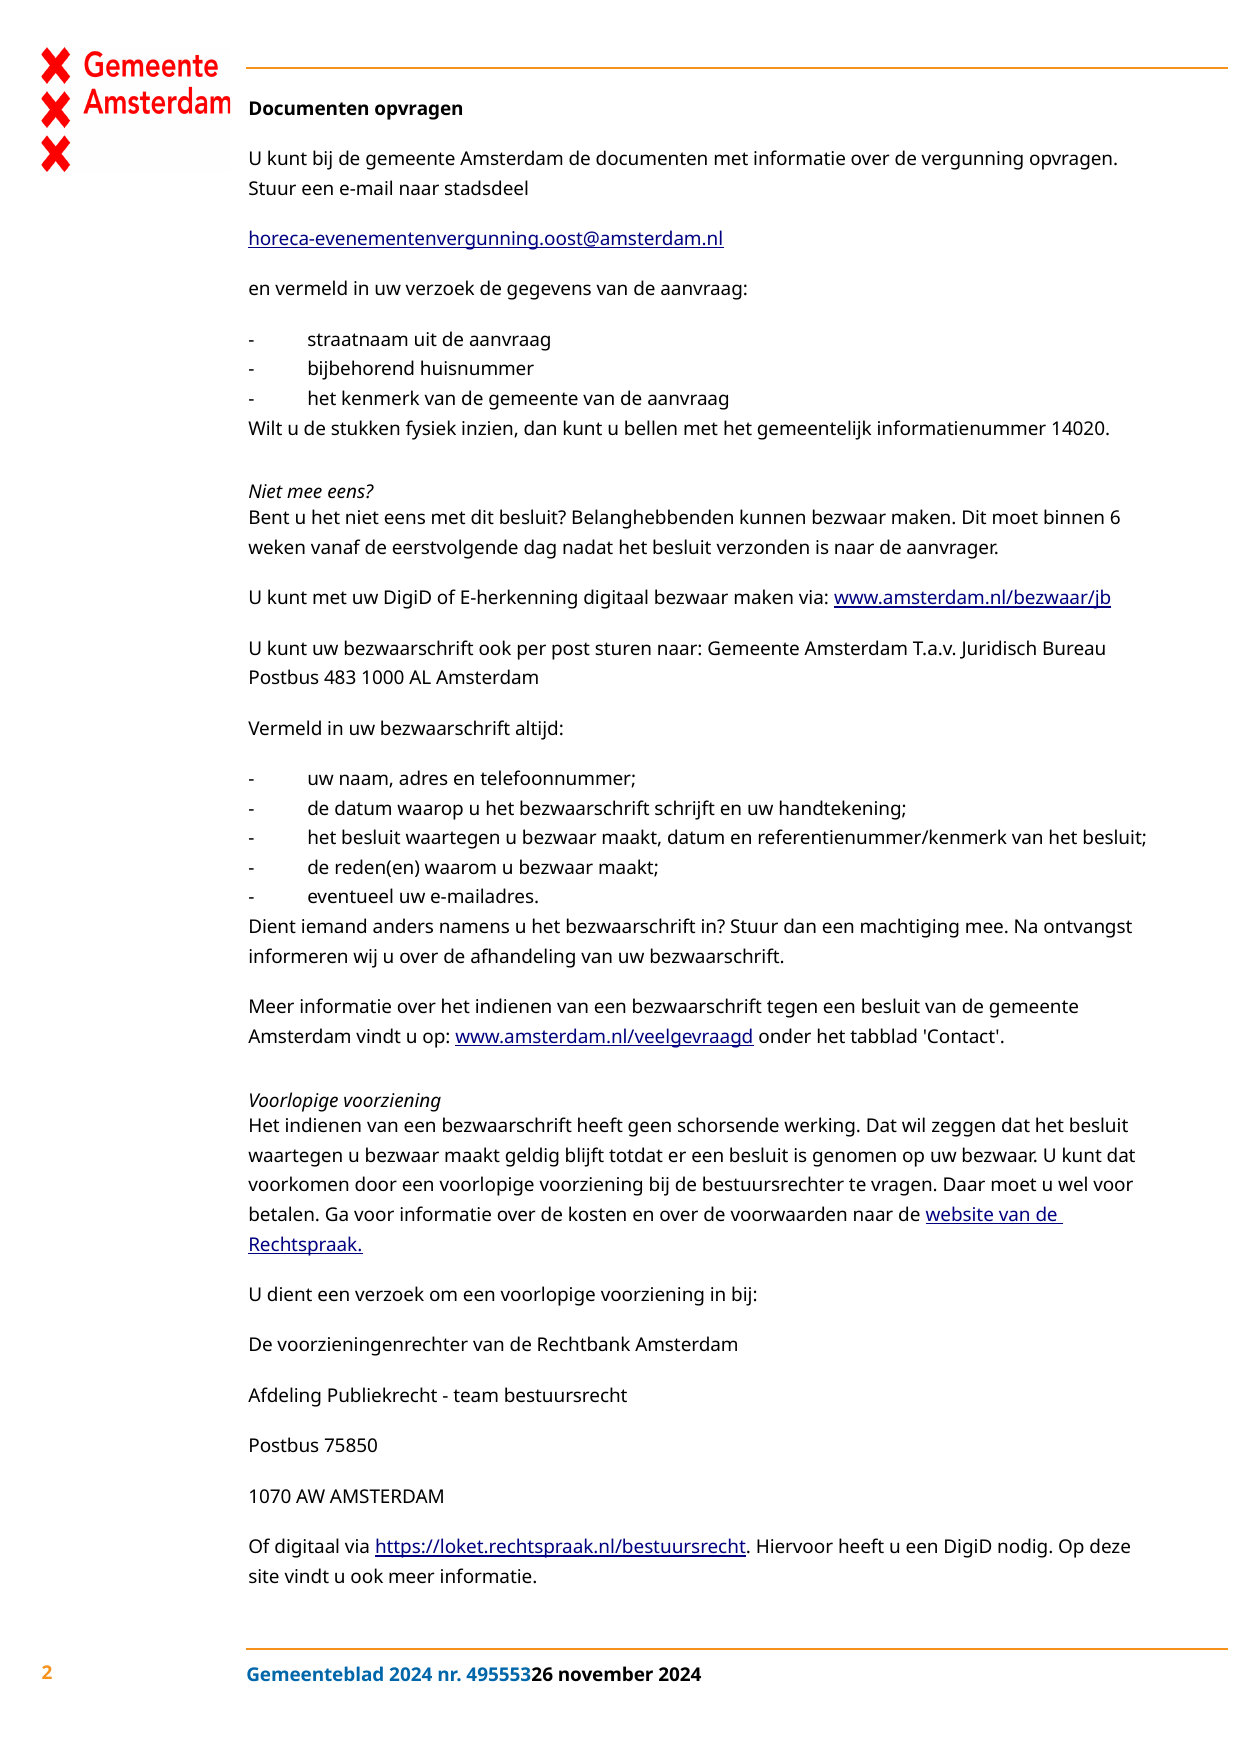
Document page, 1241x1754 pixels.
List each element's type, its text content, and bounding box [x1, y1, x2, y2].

text U kunt bij de gemeente Amsterdam de documenten met informatie over de vergunning opvragen. Stuur een e-mail naar stadsdeel [248, 145, 1152, 201]
text Wilt u de stukken fysiek inzien, dan kunt u bellen met het gemeentelijk informatienummer 14020. [248, 415, 1152, 441]
text Vermeld in uw bezwaarschrift altijd: [248, 715, 1152, 741]
picture [41, 47, 231, 172]
text Bent u het niet eens met dit besluit? Belanghebbenden kunnen bezwaar maken. Dit moet binnen 6 weken vanaf de eerstvolgende dag nadat het besluit verzonden is naar de aanvrager. [248, 504, 1152, 560]
list uw naam, adres en telefoonnummer; [248, 765, 1152, 791]
text Het indienen van een bezwaarschrift heeft geen schorsende werking. Dat wil zeggen dat het besluit waartegen u bezwaar maakt geldig blijft totdat er een besluit is genomen op uw bezwaar. U kunt dat voorkomen door een voorlopige voorziening bij de bestuursrechter te vragen. Daar moet u wel voor betalen. Ga voor informatie over de kosten en over de voorwaarden naar de website van de Rechtspraak. [248, 1112, 1152, 1257]
text U dient een verzoek om een voorlopige voorziening in bij: [248, 1281, 1152, 1307]
text U kunt met uw DigiD of E-herkenning digitaal bezwaar maken via: www.amsterdam.nl/bezwaar/jb [248, 584, 1152, 610]
text U kunt uw bezwaarschrift ook per post sturen naar: Gemeente Amsterdam T.a.v. Juridisch Bureau Postbus 483 1000 AL Amsterdam [248, 635, 1152, 690]
text horeca-evenementenvergunning.oost@amsterdam.nl [248, 225, 1152, 251]
list de reden(en) waarom u bezwaar maakt; [248, 854, 1152, 880]
list het kenmerk van de gemeente van de aanvraag [248, 385, 1152, 411]
list het besluit waartegen u bezwaar maakt, datum en referentienummer/kenmerk van het besluit; [248, 824, 1152, 850]
text en vermeld in uw verzoek de gegevens van de aanvraag: [248, 276, 1152, 301]
text Voorlopige voorziening [248, 1087, 1152, 1112]
list eventueel uw e-mailadres. [248, 884, 1152, 909]
text Afdeling Publiekrecht - team bestuursrecht [248, 1382, 1152, 1408]
text Documenten opvragen [248, 95, 1152, 121]
text 1070 AW AMSTERDAM [248, 1483, 1152, 1509]
text Of digitaal via https://loket.rechtspraak.nl/bestuursrecht. Hiervoor heeft u een DigiD nodig. Op deze site vindt u ook meer informatie. [248, 1533, 1152, 1589]
text Niet mee eens? [248, 479, 1152, 504]
list bijbehorend huisnummer [248, 356, 1152, 381]
text Postbus 75850 [248, 1432, 1152, 1458]
list straatnaam uit de aanvraag [248, 326, 1152, 352]
text Meer informatie over het indienen van een bezwaarschrift tegen een besluit van de gemeente Amsterdam vindt u op: www.amsterdam.nl/veelgevraagd onder het tabblad 'Contact'. [248, 993, 1152, 1048]
text Dient iemand anders namens u het bezwaarschrift in? Stuur dan een machtiging mee. Na ontvangst informeren wij u over de afhandeling van uw bezwaarschrift. [248, 913, 1152, 968]
list de datum waarop u het bezwaarschrift schrijft en uw handtekening; [248, 795, 1152, 821]
text De voorzieningenrechter van de Rechtbank Amsterdam [248, 1332, 1152, 1357]
